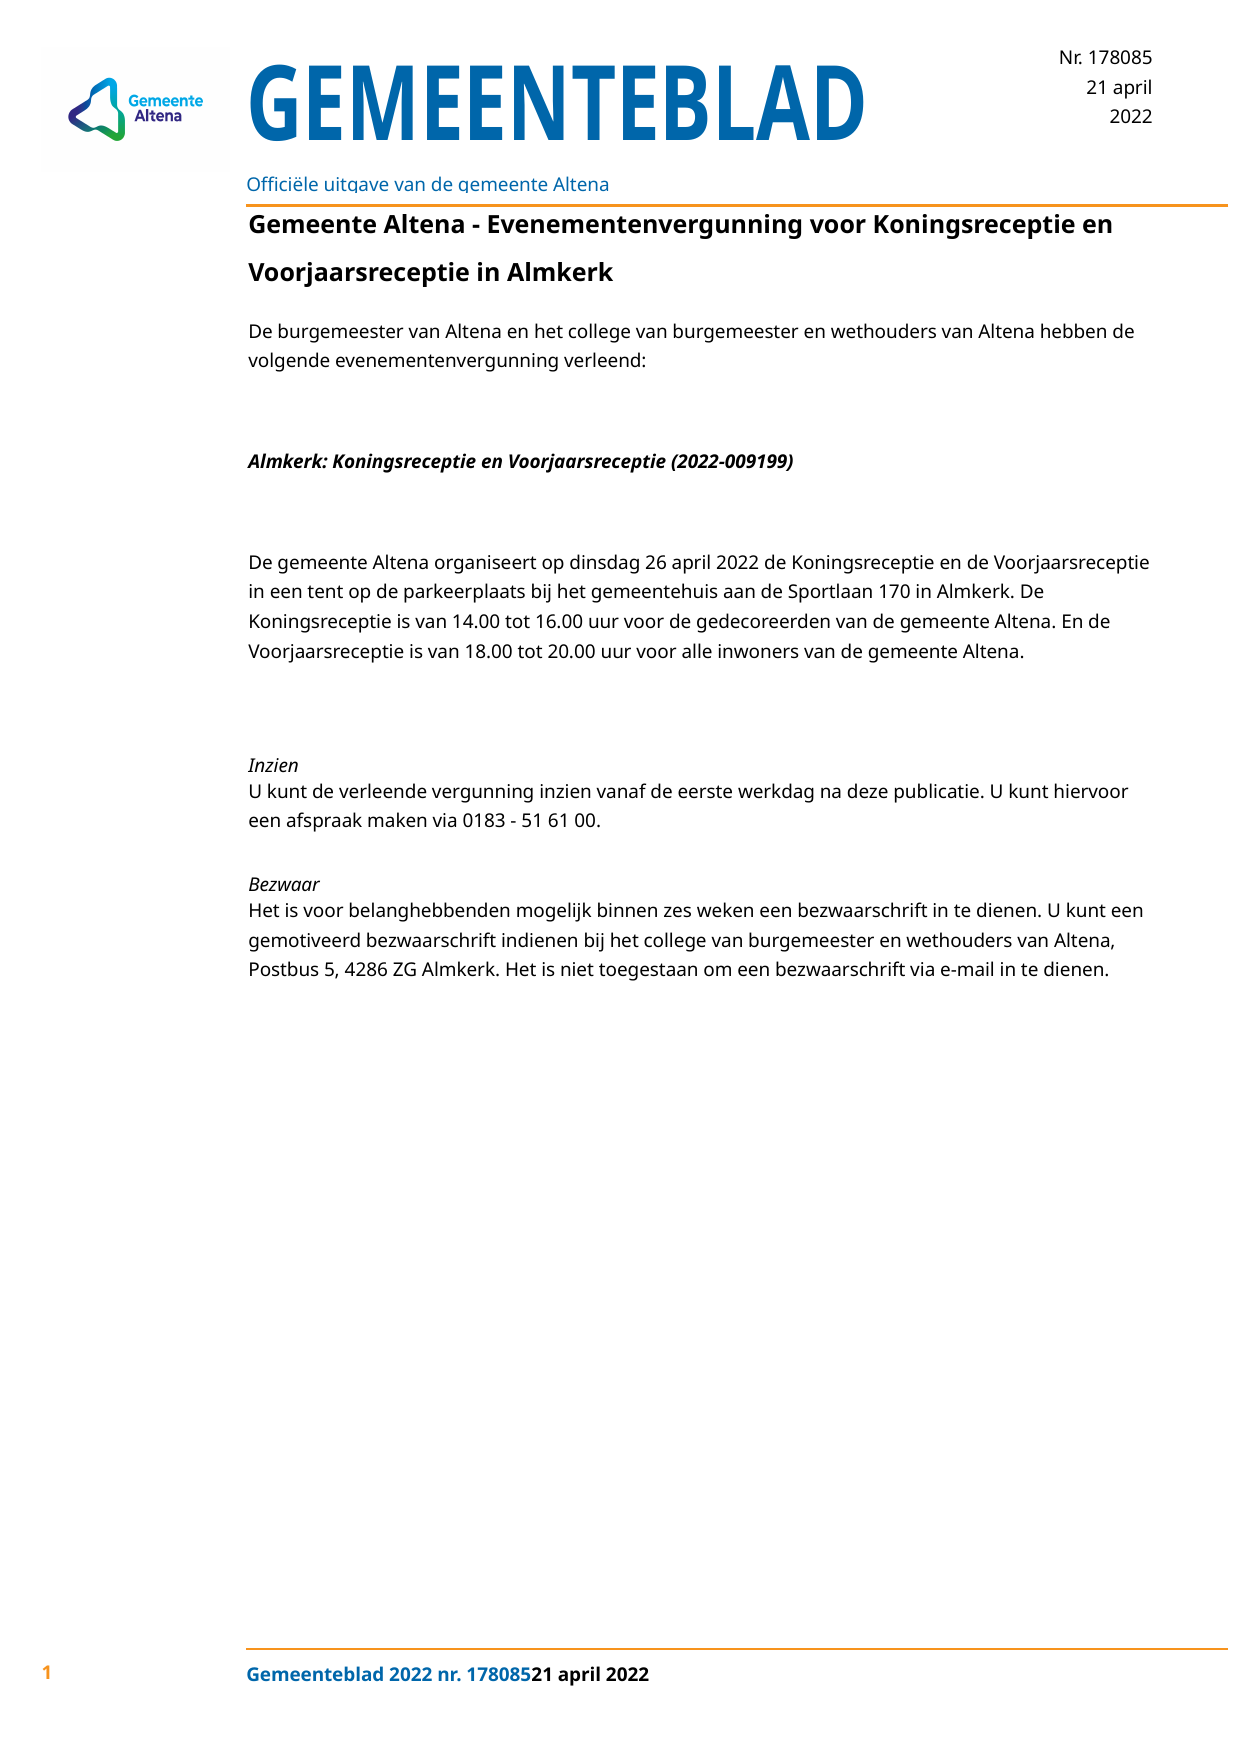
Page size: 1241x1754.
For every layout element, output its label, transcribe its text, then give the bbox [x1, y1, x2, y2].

picture [41, 47, 231, 172]
text U kunt de verleende vergunning inzien vanaf de eerste werkdag na deze publicatie. U kunt hiervoor een afspraak maken via 0183 - 51 61 00. [248, 778, 1152, 833]
text Bezwaar [248, 872, 1152, 897]
text Almkerk: Koningsreceptie en Voorjaarsreceptie (2022-009199) [248, 448, 1152, 474]
text Gemeente Altena - Evenementenvergunning voor Koningsreceptie en Voorjaarsreceptie in Almkerk [248, 207, 1152, 288]
text Inzien [248, 752, 1152, 778]
text De burgemeester van Altena en het college van burgemeester en wethouders van Altena hebben de volgende evenementenvergunning verleend: [248, 318, 1152, 373]
text De gemeente Altena organiseert op dinsdag 26 april 2022 de Koningsreceptie en de Voorjaarsreceptie in een tent op de parkeerplaats bij het gemeentehuis aan de Sportlaan 170 in Almkerk. De Koningsreceptie is van 14.00 tot 16.00 uur voor de gedecoreerden van de gemeente Altena. En de Voorjaarsreceptie is van 18.00 tot 20.00 uur voor alle inwoners van de gemeente Altena. [248, 549, 1152, 664]
text Het is voor belanghebbenden mogelijk binnen zes weken een bezwaarschrift in te dienen. U kunt een gemotiveerd bezwaarschrift indienen bij het college van burgemeester en wethouders van Altena, Postbus 5, 4286 ZG Almkerk. Het is niet toegestaan om een bezwaarschrift via e-mail in te dienen. [248, 897, 1152, 982]
